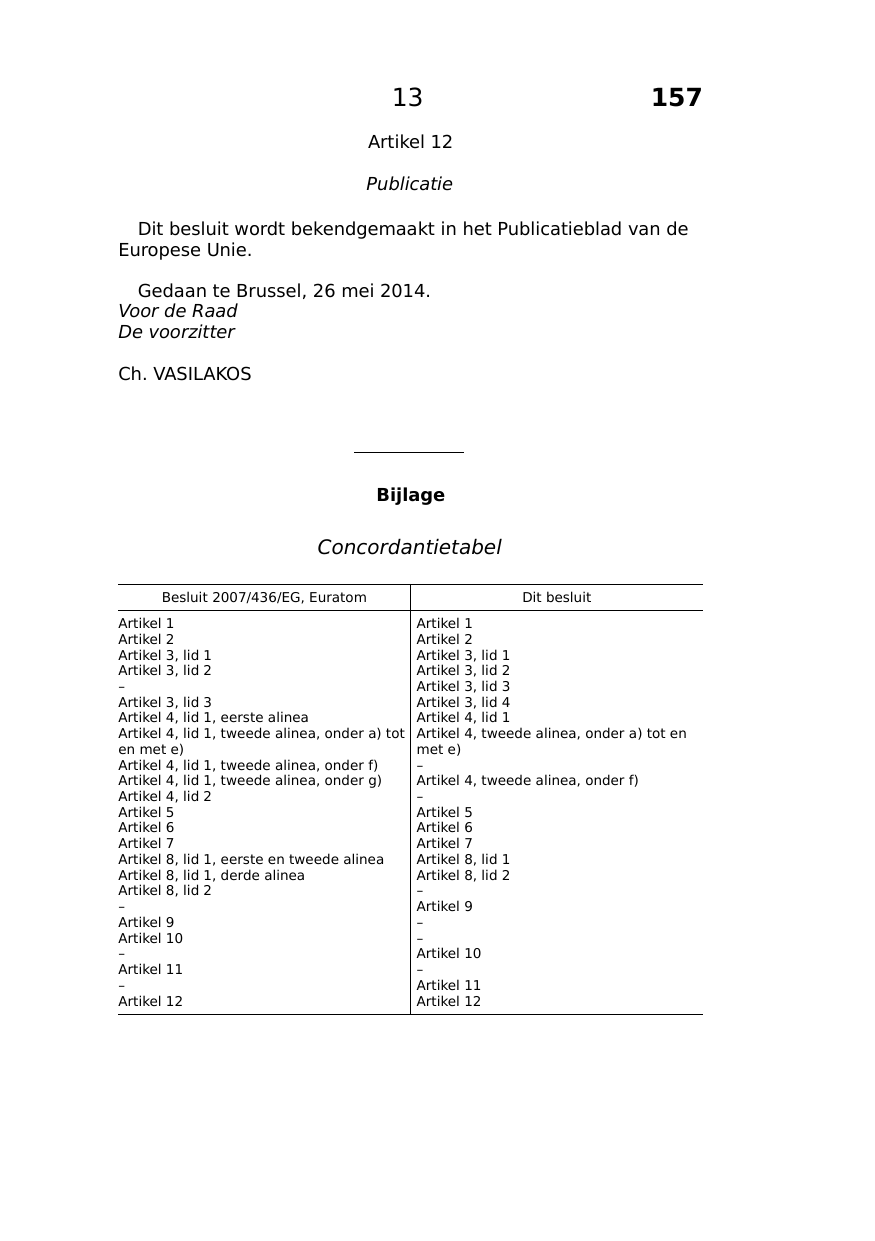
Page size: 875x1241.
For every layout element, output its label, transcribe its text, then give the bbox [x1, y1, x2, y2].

table_cell Artikel 5 [411, 805, 703, 820]
table_cell – [118, 679, 410, 694]
table_cell Artikel 3, lid 3 [411, 679, 703, 694]
table_cell – [411, 962, 703, 978]
table_cell Artikel 8, lid 2 [411, 868, 703, 883]
table_cell Artikel 7 [411, 836, 703, 852]
table_cell Artikel 3, lid 3 [118, 695, 410, 710]
table_cell Artikel 1 [118, 611, 410, 632]
text Voor de Raad De voorzitter Ch. VASILAKOS [118, 301, 703, 384]
table_cell Artikel 8, lid 1, derde alinea [118, 868, 410, 883]
table_cell Artikel 4, lid 1 [411, 710, 703, 726]
table_header Besluit 2007/436/EG, Euratom [118, 585, 410, 610]
table_cell – [411, 789, 703, 804]
table_cell – [118, 978, 410, 993]
table_cell Artikel 9 [118, 915, 410, 930]
table_cell Artikel 4, lid 1, eerste alinea [118, 710, 410, 726]
table_cell Artikel 9 [411, 899, 703, 915]
table_cell – [411, 758, 703, 773]
table_cell Artikel 12 [118, 993, 410, 1014]
table_header Dit besluit [411, 585, 703, 610]
table_cell Artikel 8, lid 1, eerste en tweede alinea [118, 852, 410, 867]
table_cell Artikel 8, lid 2 [118, 883, 410, 899]
table_cell Artikel 11 [118, 962, 410, 978]
text Dit besluit wordt bekendgemaakt in het Publicatieblad van de Europese Unie. [118, 219, 703, 261]
table_cell – [411, 883, 703, 899]
table_cell Artikel 4, tweede alinea, onder a) tot en met e) [411, 726, 703, 757]
table_cell Artikel 8, lid 1 [411, 852, 703, 867]
table_cell Artikel 3, lid 2 [118, 663, 410, 679]
table_cell Artikel 4, lid 1, tweede alinea, onder a) tot en met e) [118, 726, 410, 757]
table_cell Artikel 4, lid 1, tweede alinea, onder g) [118, 773, 410, 789]
table_cell Artikel 11 [411, 978, 703, 993]
table_cell Artikel 7 [118, 836, 410, 852]
table_cell Artikel 4, lid 2 [118, 789, 410, 804]
table_cell – [411, 930, 703, 946]
table_cell Artikel 3, lid 1 [411, 647, 703, 663]
table_cell Artikel 10 [118, 930, 410, 946]
table_cell Artikel 3, lid 1 [118, 647, 410, 663]
table_cell Artikel 2 [118, 632, 410, 647]
table_cell Artikel 6 [411, 820, 703, 836]
subtitle Artikel 12 Publicatie [118, 132, 703, 194]
subtitle Concordantietabel [118, 536, 703, 559]
table_cell Artikel 2 [411, 632, 703, 647]
table_cell Artikel 1 [411, 611, 703, 632]
table_cell Artikel 10 [411, 946, 703, 962]
table_cell – [411, 915, 703, 930]
table_cell Artikel 5 [118, 805, 410, 820]
text Gedaan te Brussel, 26 mei 2014. [118, 281, 703, 301]
table_cell Artikel 6 [118, 820, 410, 836]
table_cell Artikel 3, lid 2 [411, 663, 703, 679]
table_cell Artikel 3, lid 4 [411, 695, 703, 710]
subtitle Bijlage [118, 485, 703, 506]
table_cell Artikel 4, lid 1, tweede alinea, onder f) [118, 758, 410, 773]
table_cell Artikel 4, tweede alinea, onder f) [411, 773, 703, 789]
table_cell – [118, 899, 410, 915]
table_cell Artikel 12 [411, 993, 703, 1014]
table_cell – [118, 946, 410, 962]
